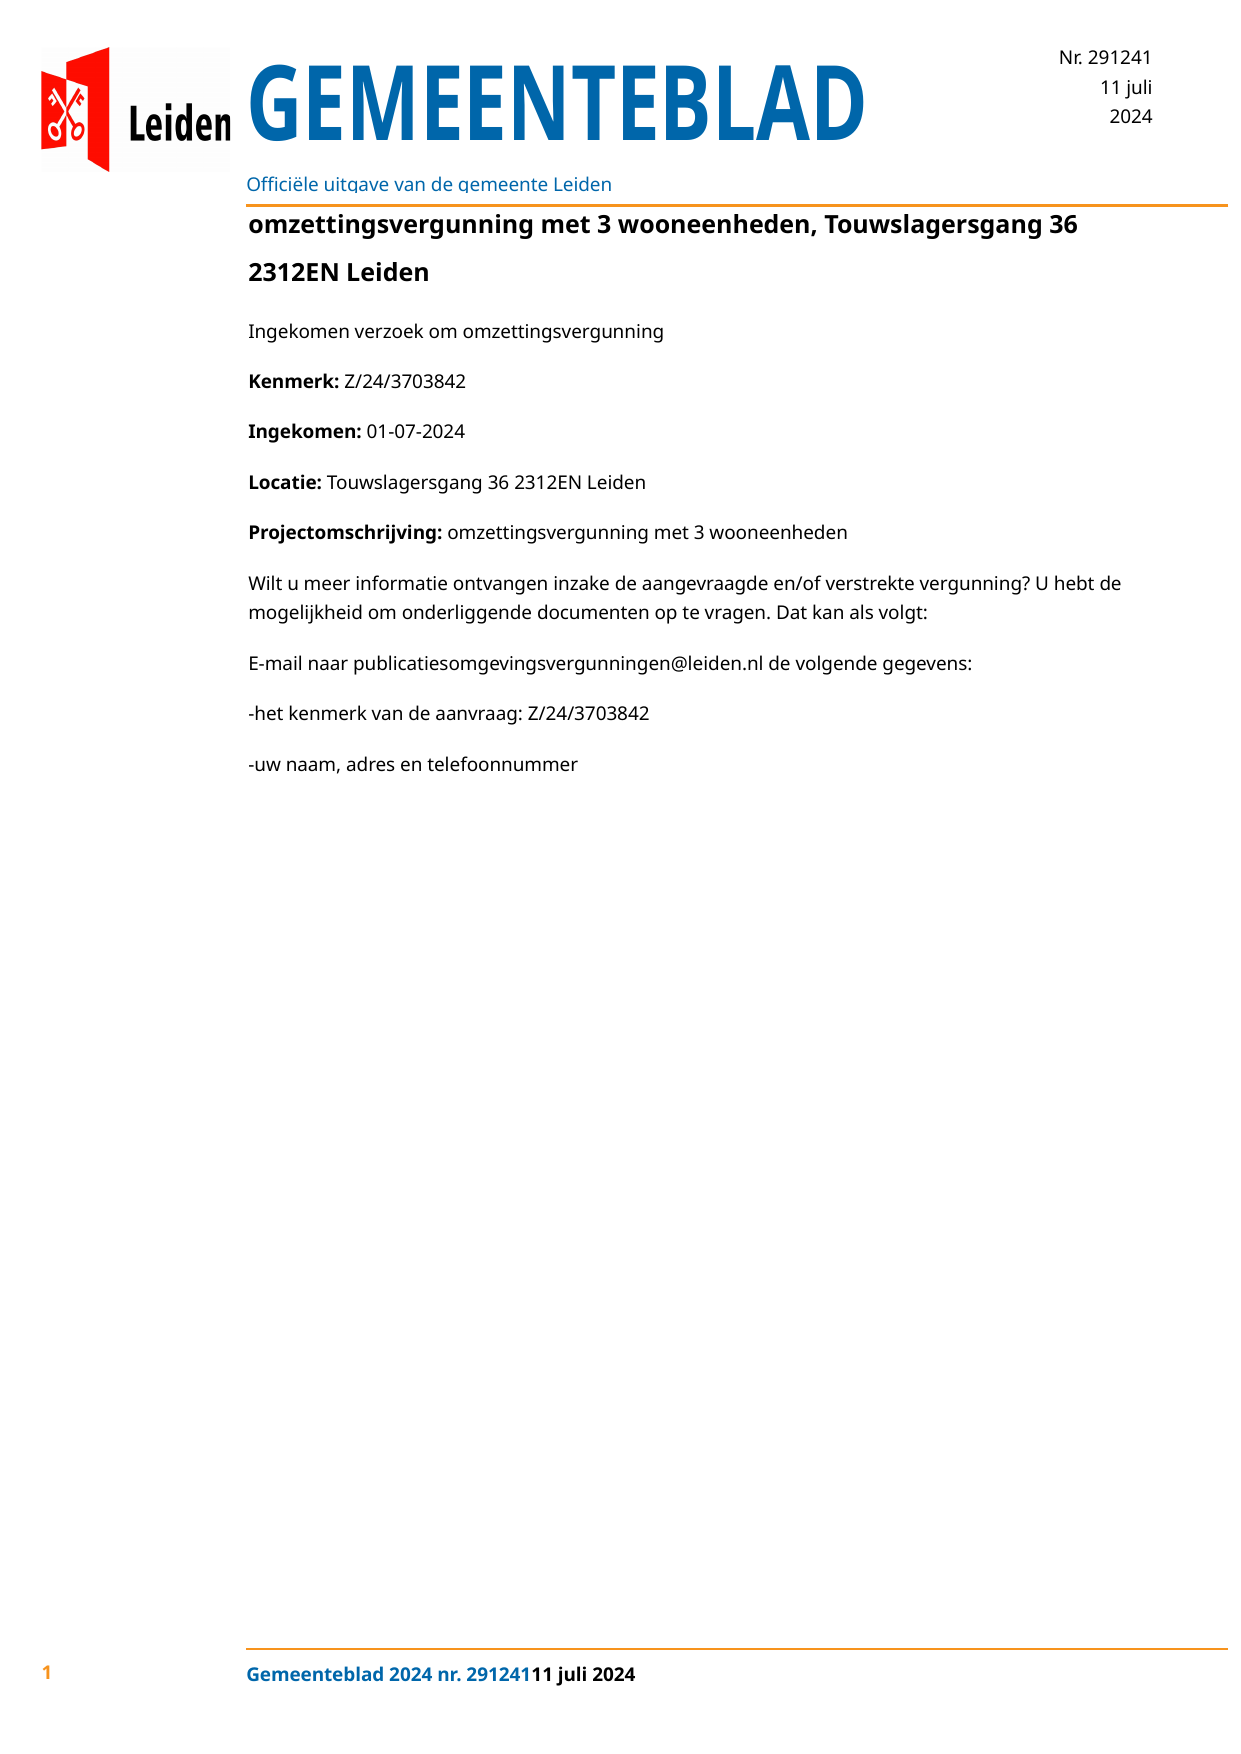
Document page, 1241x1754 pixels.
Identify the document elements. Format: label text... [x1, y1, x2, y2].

text Kenmerk: Z/24/3703842 [248, 368, 1152, 394]
text Projectomschrijving: omzettingsvergunning met 3 wooneenheden [248, 519, 1152, 545]
text Locatie: Touwslagersgang 36 2312EN Leiden [248, 469, 1152, 495]
picture [41, 47, 231, 172]
text omzettingsvergunning met 3 wooneenheden, Touwslagersgang 36 2312EN Leiden [248, 207, 1152, 288]
text -het kenmerk van de aanvraag: Z/24/3703842 [248, 700, 1152, 726]
text Ingekomen verzoek om omzettingsvergunning [248, 318, 1152, 344]
text -uw naam, adres en telefoonnummer [248, 751, 1152, 777]
text Ingekomen: 01-07-2024 [248, 419, 1152, 444]
text Wilt u meer informatie ontvangen inzake de aangevraagde en/of verstrekte vergunning? U hebt de mogelijkheid om onderliggende documenten op te vragen. Dat kan als volgt: [248, 570, 1152, 625]
text E-mail naar publicatiesomgevingsvergunningen@leiden.nl de volgende gegevens: [248, 650, 1152, 676]
